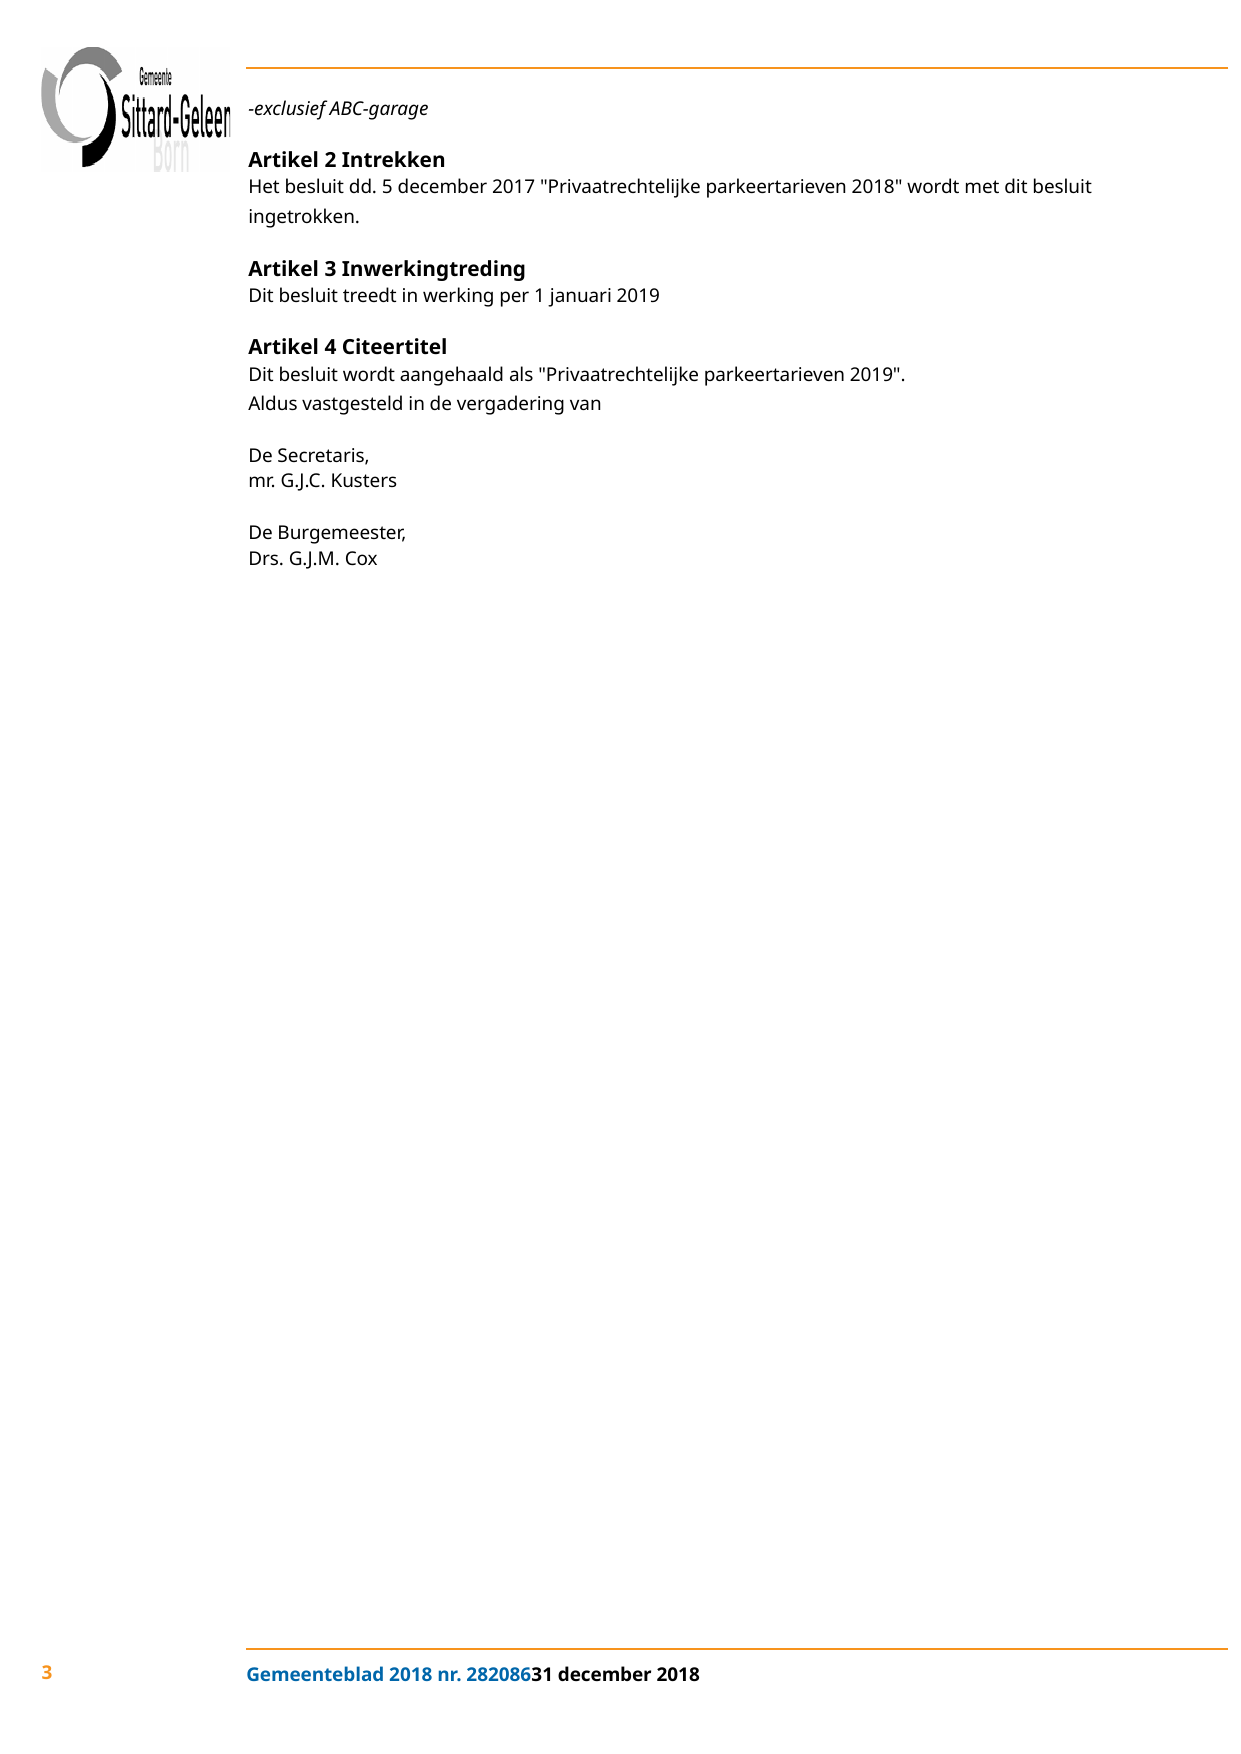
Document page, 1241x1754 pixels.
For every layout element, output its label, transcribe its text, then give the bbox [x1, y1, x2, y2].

text De Secretaris, [248, 442, 1152, 468]
text Dit besluit wordt aangehaald als "Privaatrechtelijke parkeertarieven 2019". [248, 361, 1152, 387]
text mr. G.J.C. Kusters [248, 468, 1152, 493]
text Het besluit dd. 5 december 2017 "Privaatrechtelijke parkeertarieven 2018" wordt met dit besluit ingetrokken. [248, 174, 1152, 229]
text Aldus vastgesteld in de vergadering van [248, 391, 1152, 416]
text Dit besluit treedt in werking per 1 januari 2019 [248, 282, 1152, 308]
text Artikel 3 Inwerkingtreding [248, 254, 1152, 282]
text De Burgemeester, [248, 519, 1152, 545]
text -exclusief ABC-garage [248, 95, 1152, 121]
text Artikel 4 Citeertitel [248, 332, 1152, 361]
picture [41, 47, 231, 172]
text Artikel 2 Intrekken [248, 145, 1152, 174]
text Drs. G.J.M. Cox [248, 545, 1152, 571]
